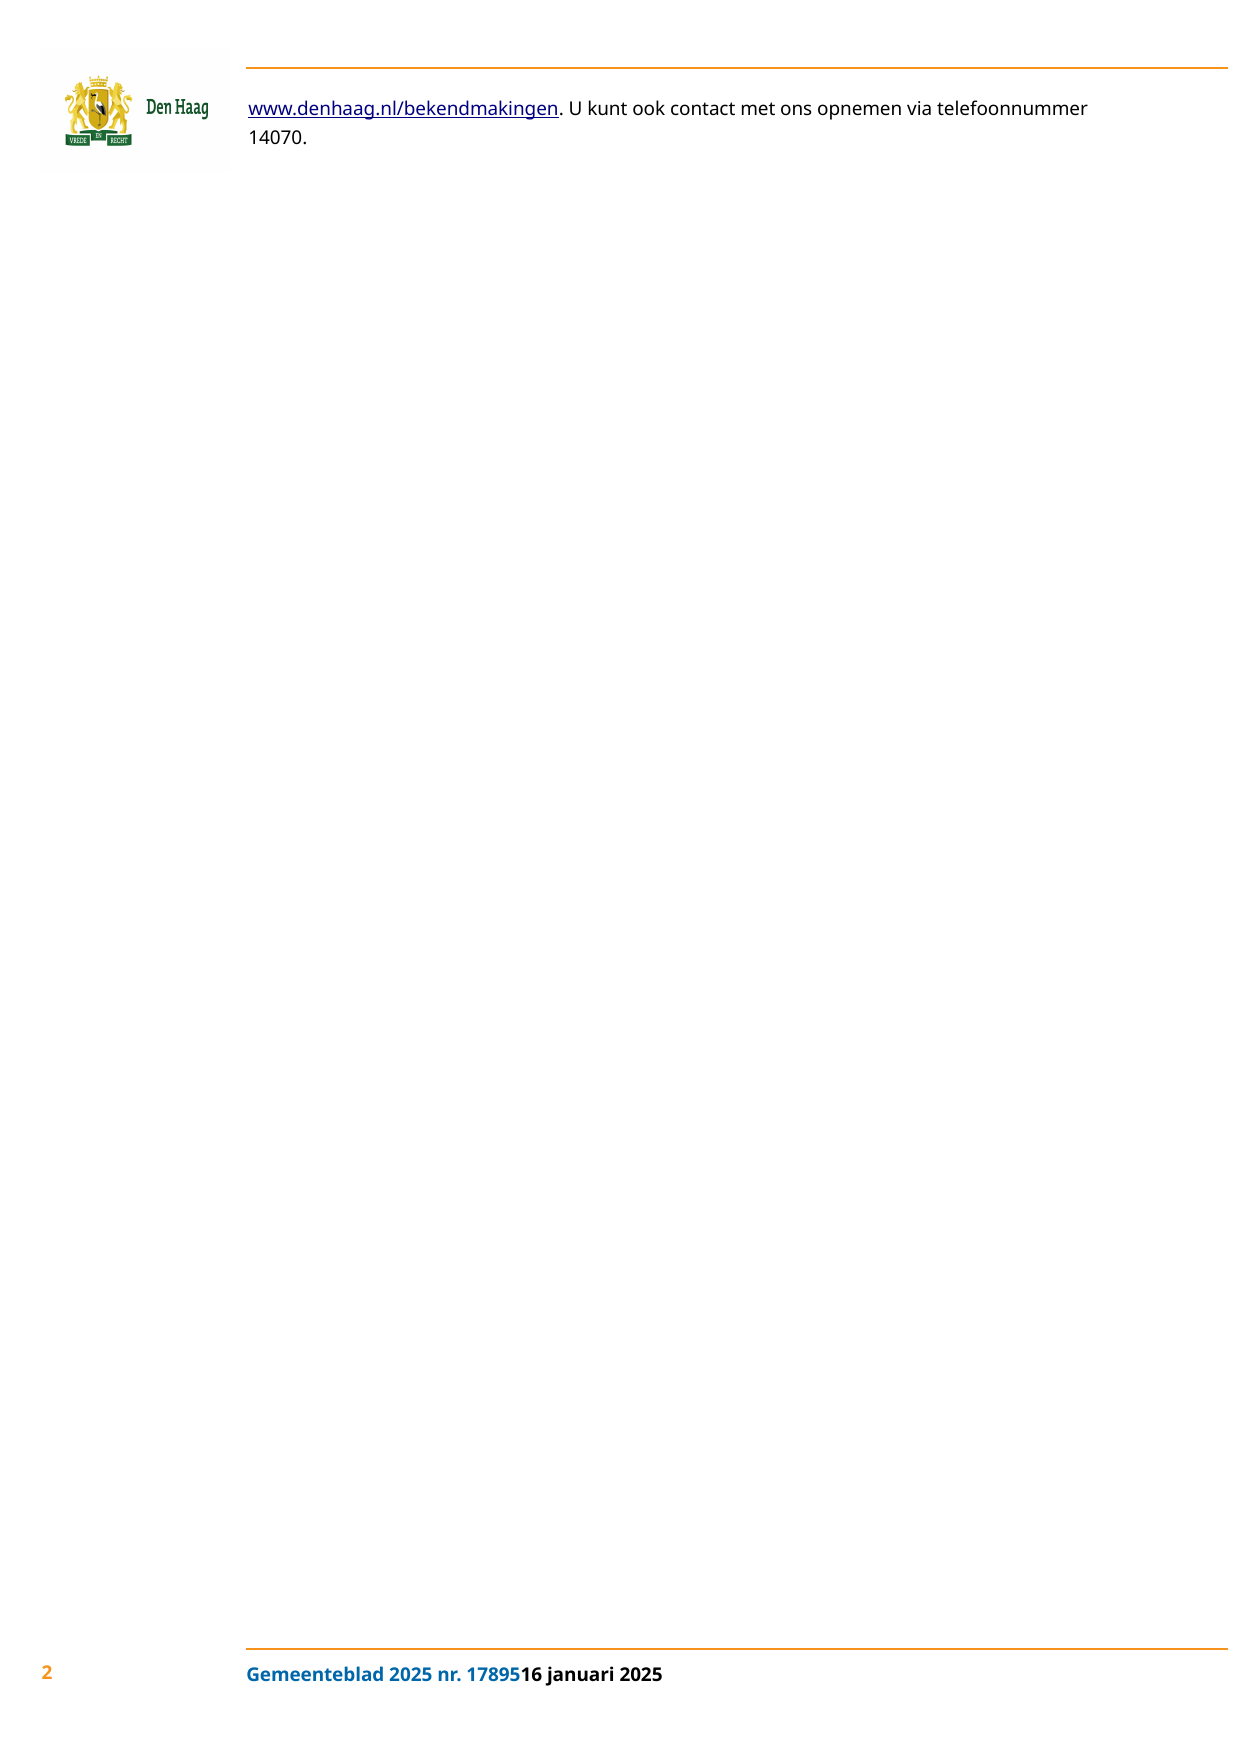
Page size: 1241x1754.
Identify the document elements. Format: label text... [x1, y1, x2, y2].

text www.denhaag.nl/bekendmakingen. U kunt ook contact met ons opnemen via telefoonnummer 14070. [248, 95, 1152, 150]
picture [41, 47, 231, 172]
